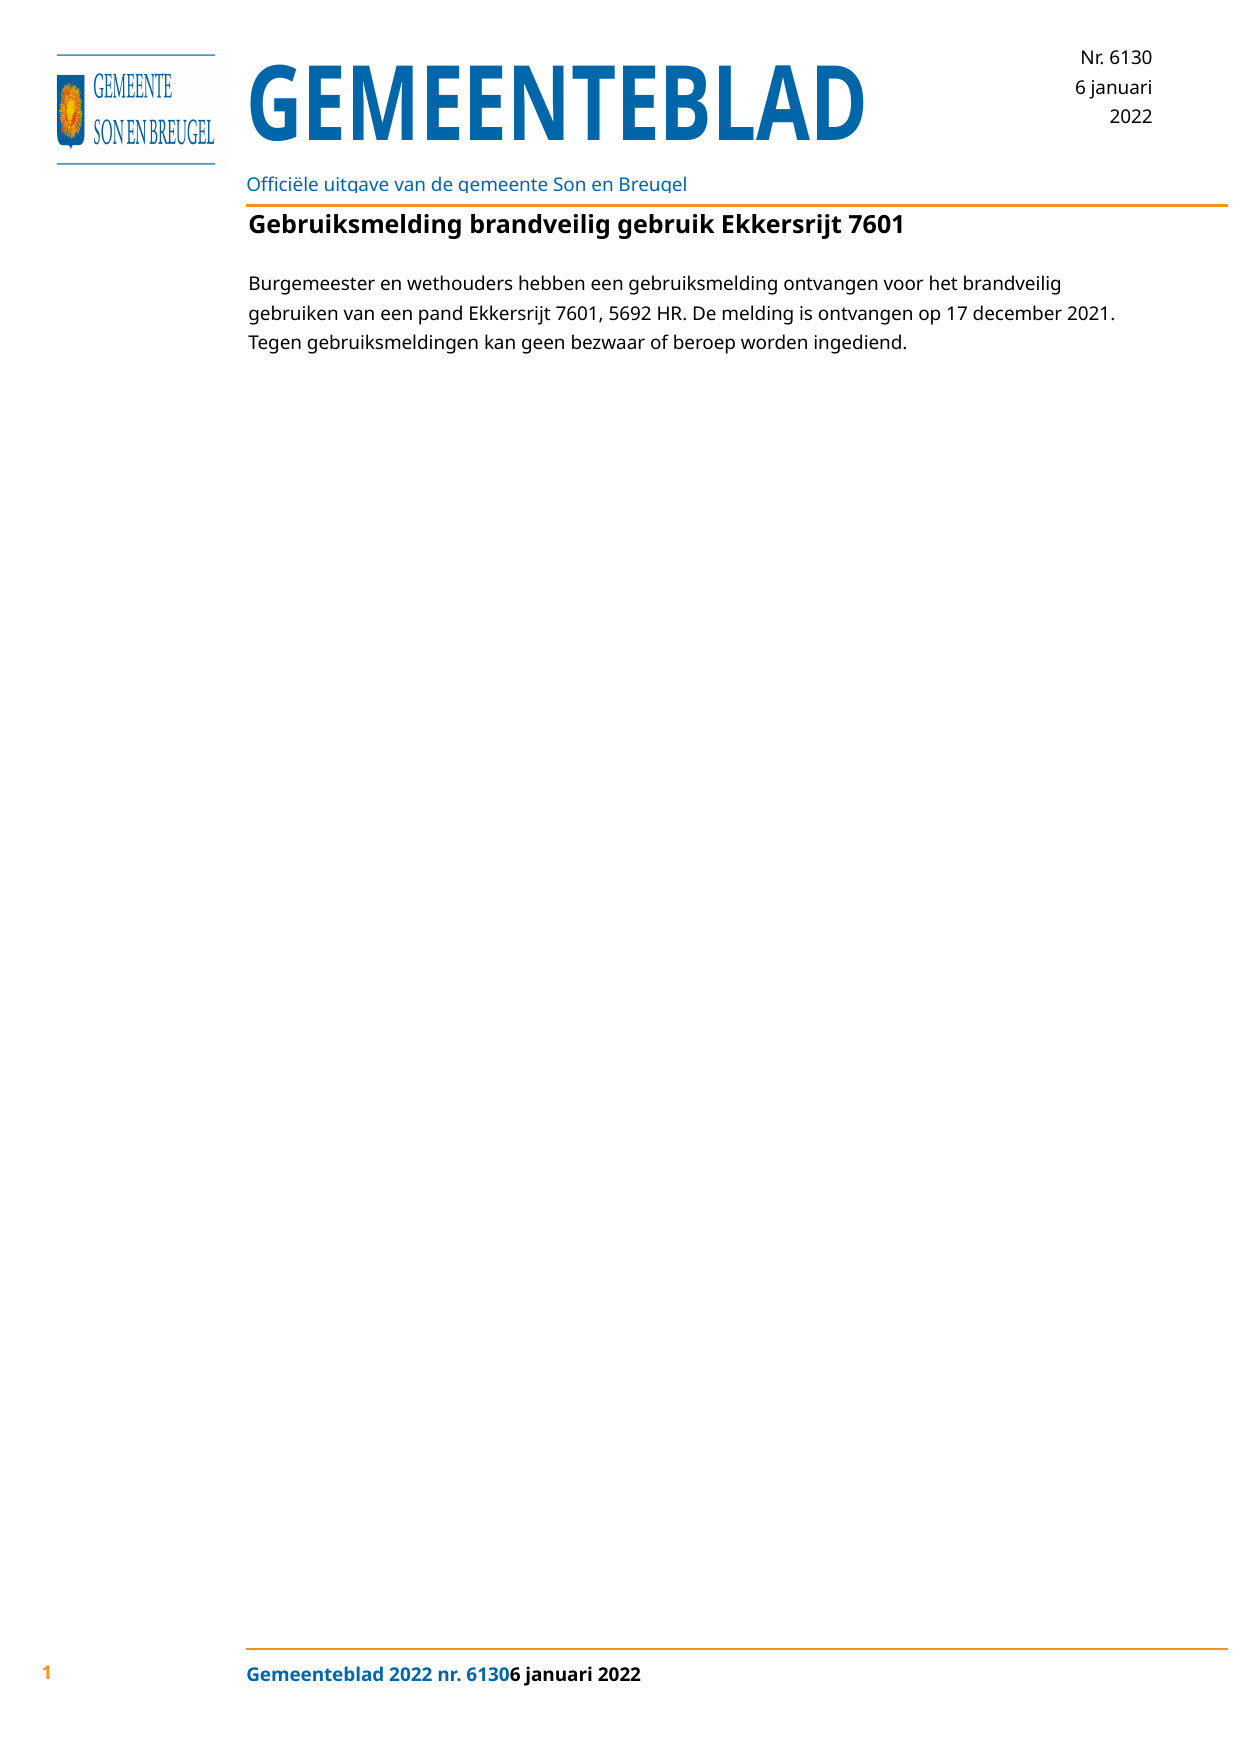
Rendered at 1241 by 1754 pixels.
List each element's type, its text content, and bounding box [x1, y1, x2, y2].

text Burgemeester en wethouders hebben een gebruiksmelding ontvangen voor het brandveilig gebruiken van een pand Ekkersrijt 7601, 5692 HR. De melding is ontvangen op 17 december 2021. Tegen gebruiksmeldingen kan geen bezwaar of beroep worden ingediend. [248, 270, 1152, 355]
text Gebruiksmelding brandveilig gebruik Ekkersrijt 7601 [248, 207, 1152, 241]
picture [41, 47, 231, 172]
